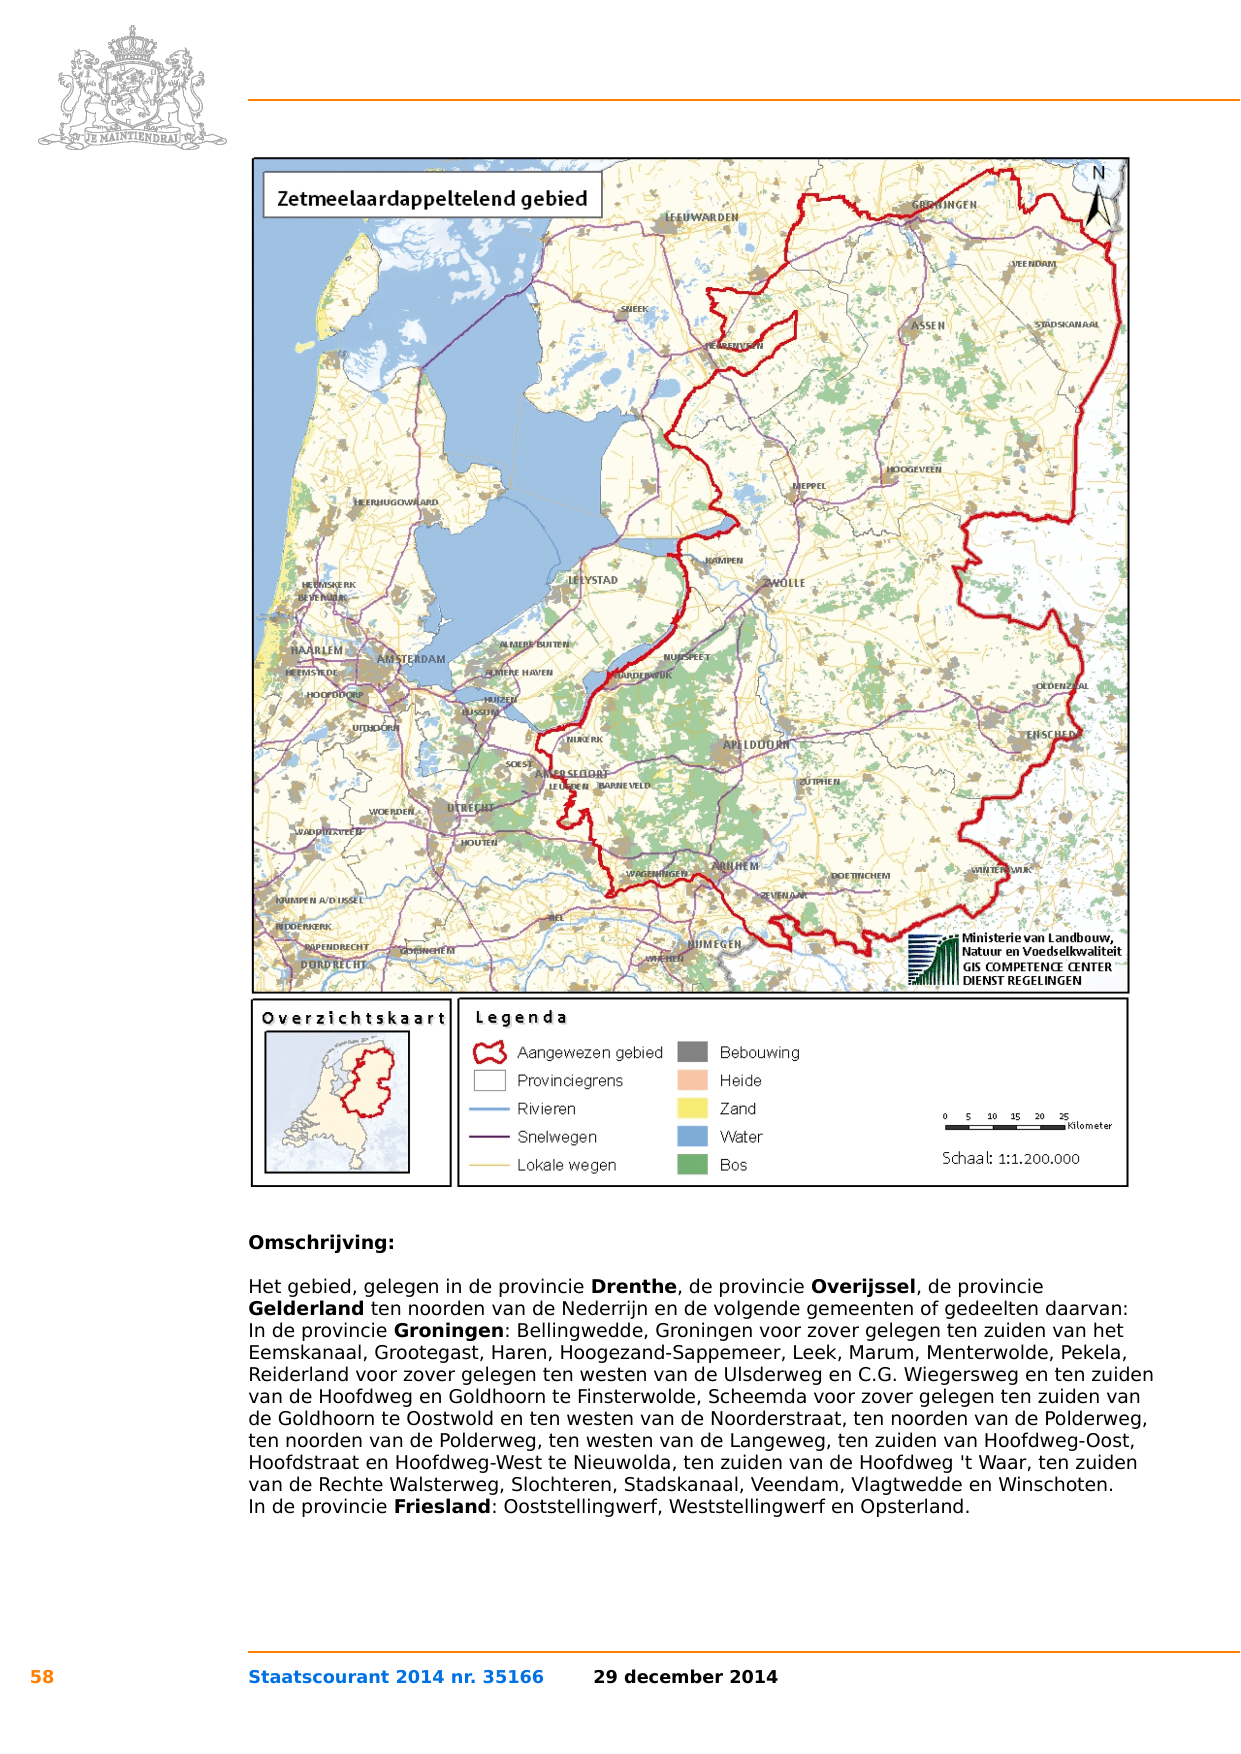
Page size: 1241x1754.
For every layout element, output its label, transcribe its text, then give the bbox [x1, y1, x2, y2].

text In de provincie Friesland: Ooststellingwerf, Weststellingwerf en Opsterland. [248, 1496, 1163, 1518]
text Omschrijving: [248, 1232, 1163, 1254]
picture [38, 25, 227, 150]
picture [248, 155, 1134, 1189]
text In de provincie Groningen: Bellingwedde, Groningen voor zover gelegen ten zuiden van het Eemskanaal, Grootegast, Haren, Hoogezand-Sappemeer, Leek, Marum, Menterwolde, Pekela, Reiderland voor zover gelegen ten westen van de Ulsderweg en C.G. Wiegersweg en ten zuiden van de Hoofdweg en Goldhoorn te Finsterwolde, Scheemda voor zover gelegen ten zuiden van de Goldhoorn te Oostwold en ten westen van de Noorderstraat, ten noorden van de Polderweg, ten noorden van de Polderweg, ten westen van de Langeweg, ten zuiden van Hoofdweg-Oost, Hoofdstraat en Hoofdweg-West te Nieuwolda, ten zuiden van de Hoofdweg 't Waar, ten zuiden van de Rechte Walsterweg, Slochteren, Stadskanaal, Veendam, Vlagtwedde en Winschoten. [248, 1320, 1163, 1496]
text Het gebied, gelegen in de provincie Drenthe, de provincie Overijssel, de provincie Gelderland ten noorden van de Nederrijn en de volgende gemeenten of gedeelten daarvan: [248, 1276, 1163, 1320]
